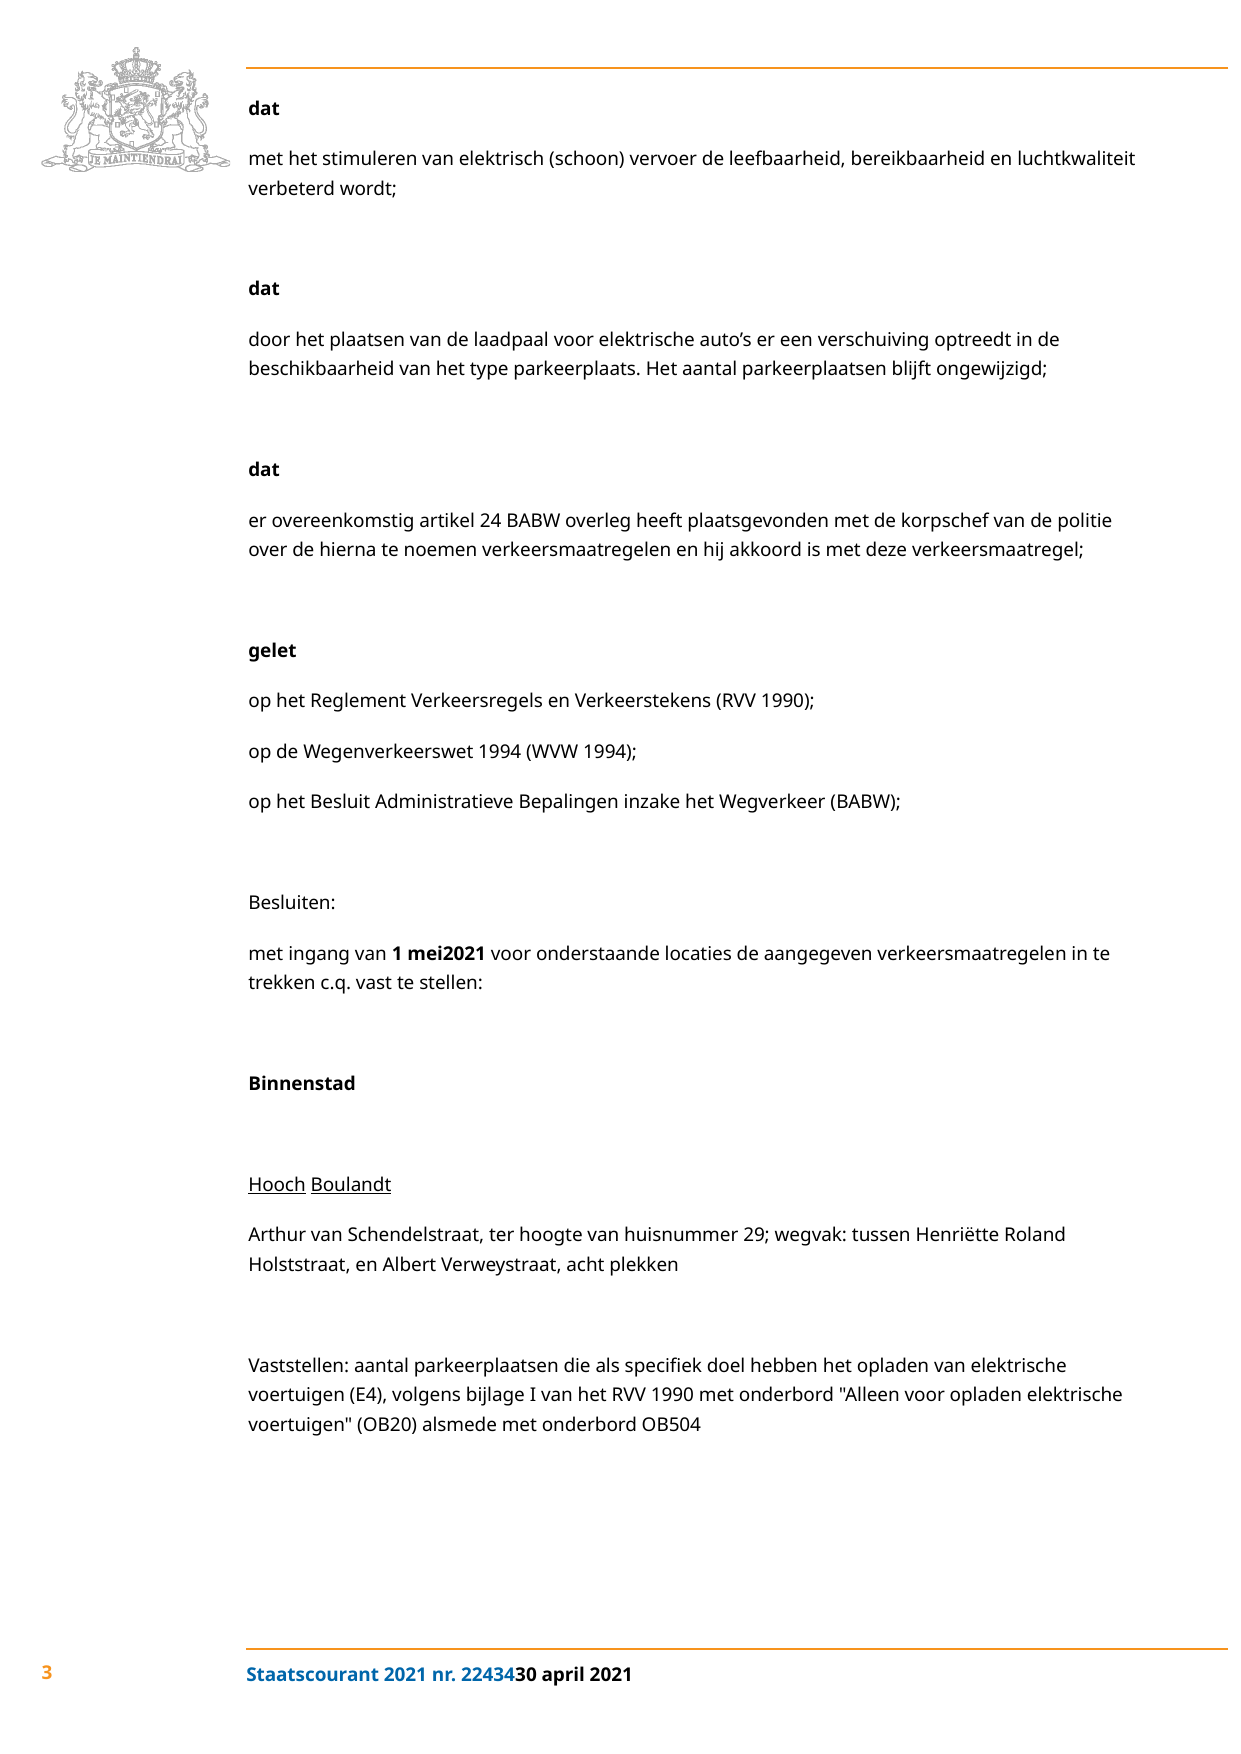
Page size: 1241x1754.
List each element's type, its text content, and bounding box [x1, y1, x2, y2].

text met het stimuleren van elektrisch (schoon) vervoer de leefbaarheid, bereikbaarheid en luchtkwaliteit verbeterd wordt; [248, 145, 1152, 201]
picture [41, 47, 231, 172]
text Hooch Boulandt [248, 1171, 1152, 1197]
text dat [248, 95, 1152, 121]
text er overeenkomstig artikel 24 BABW overleg heeft plaatsgevonden met de korpschef van de politie over de hierna te noemen verkeersmaatregelen en hij akkoord is met deze verkeersmaatregel; [248, 507, 1152, 562]
text Binnenstad [248, 1070, 1152, 1096]
text op de Wegenverkeerswet 1994 (WVW 1994); [248, 738, 1152, 764]
text Besluiten: [248, 889, 1152, 915]
text met ingang van 1 mei2021 voor onderstaande locaties de aangegeven verkeersmaatregelen in te trekken c.q. vast te stellen: [248, 940, 1152, 995]
text op het Reglement Verkeersregels en Verkeerstekens (RVV 1990); [248, 688, 1152, 713]
text gelet [248, 637, 1152, 663]
text Vaststellen: aantal parkeerplaatsen die als specifiek doel hebben het opladen van elektrische voertuigen (E4), volgens bijlage I van het RVV 1990 met onderbord "Alleen voor opladen elektrische voertuigen" (OB20) alsmede met onderbord OB504 [248, 1352, 1152, 1437]
text dat [248, 276, 1152, 301]
text dat [248, 456, 1152, 482]
text op het Besluit Administratieve Bepalingen inzake het Wegverkeer (BABW); [248, 788, 1152, 814]
text Arthur van Schendelstraat, ter hoogte van huisnummer 29; wegvak: tussen Henriëtte Roland Holststraat, en Albert Verweystraat, acht plekken [248, 1221, 1152, 1277]
text door het plaatsen van de laadpaal voor elektrische auto’s er een verschuiving optreedt in de beschikbaarheid van het type parkeerplaats. Het aantal parkeerplaatsen blijft ongewijzigd; [248, 326, 1152, 381]
